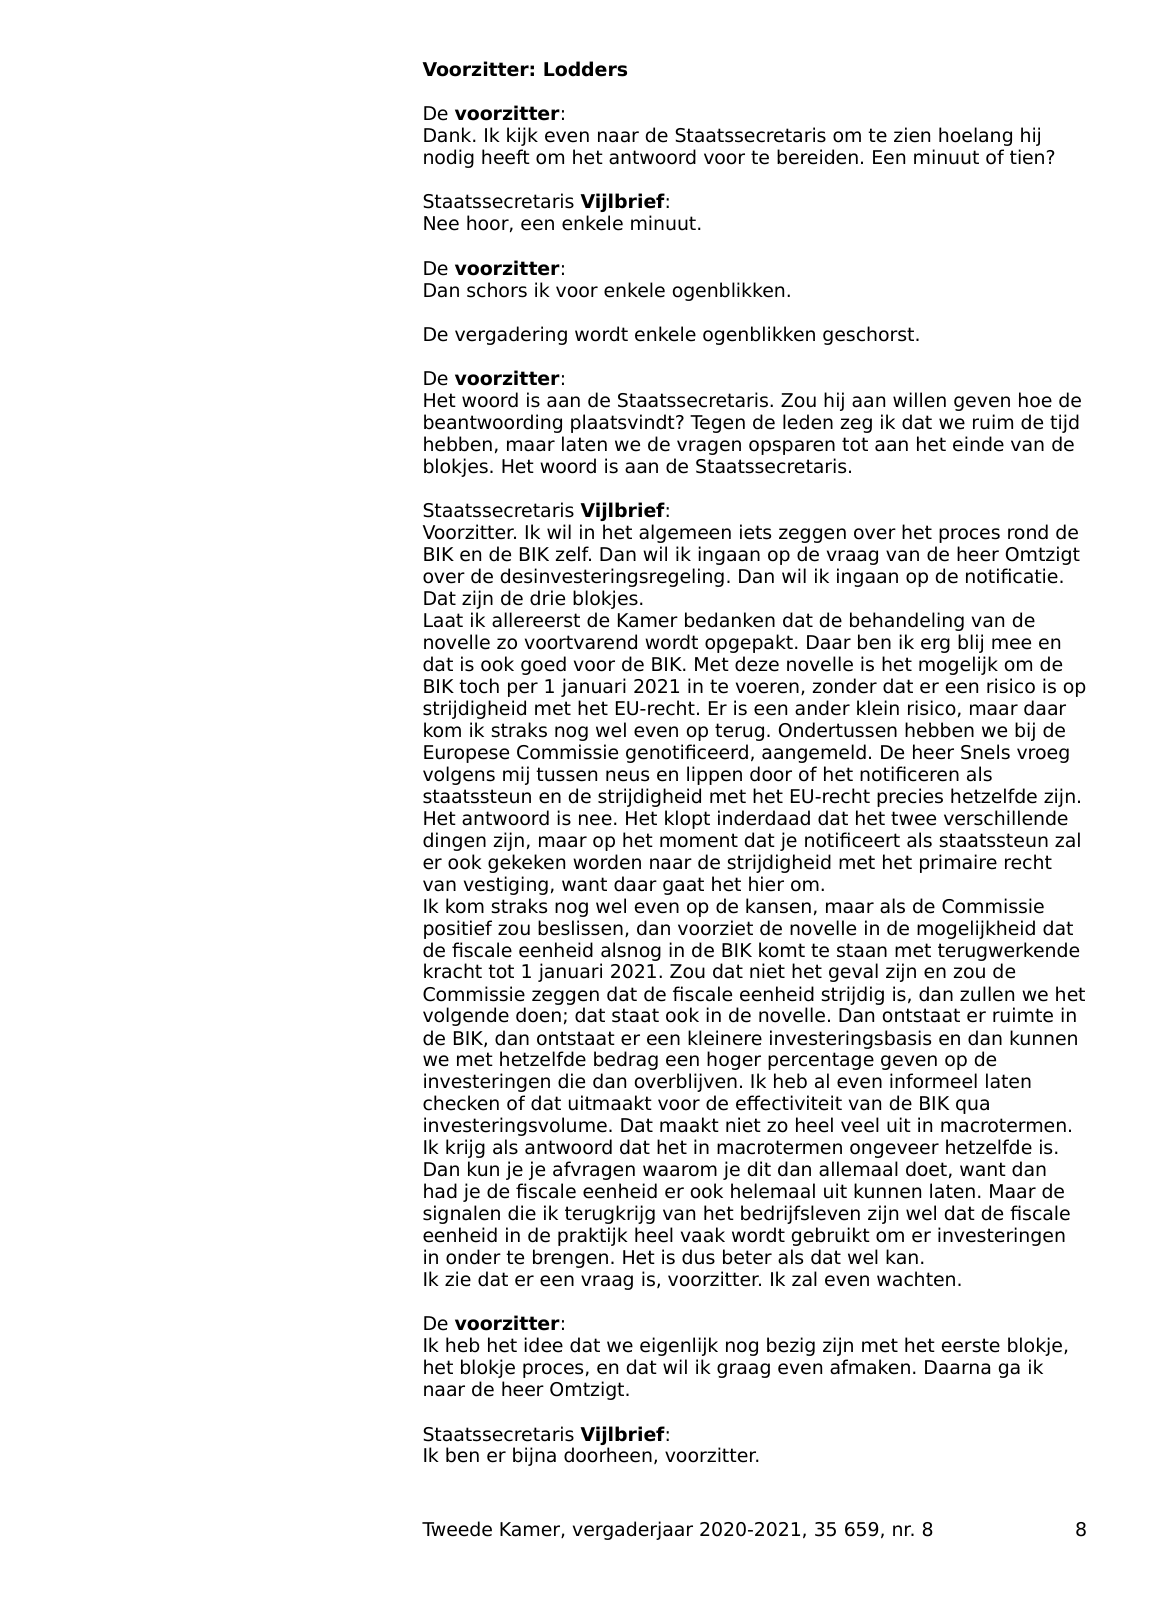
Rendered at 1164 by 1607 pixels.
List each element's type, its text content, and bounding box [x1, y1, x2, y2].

text Staatssecretaris Vijlbrief: [422, 1423, 1087, 1445]
text Staatssecretaris Vijlbrief: [422, 500, 1087, 522]
text Ik kom straks nog wel even op de kansen, maar als de Commissie positief zou beslissen, dan voorziet de novelle in de mogelijkheid dat de fiscale eenheid alsnog in de BIK komt te staan met terugwerkende kracht tot 1 januari 2021. Zou dat niet het geval zijn en zou de Commissie zeggen dat de fiscale eenheid strijdig is, dan zullen we het volgende doen; dat staat ook in de novelle. Dan ontstaat er ruimte in de BIK, dan ontstaat er een kleinere investeringsbasis en dan kunnen we met hetzelfde bedrag een hoger percentage geven op de investeringen die dan overblijven. Ik heb al even informeel laten checken of dat uitmaakt voor de effectiviteit van de BIK qua investeringsvolume. Dat maakt niet zo heel veel uit in macrotermen. Ik krijg als antwoord dat het in macrotermen ongeveer hetzelfde is. Dan kun je je afvragen waarom je dit dan allemaal doet, want dan had je de fiscale eenheid er ook helemaal uit kunnen laten. Maar de signalen die ik terugkrijg van het bedrijfsleven zijn wel dat de fiscale eenheid in de praktijk heel vaak wordt gebruikt om er investeringen in onder te brengen. Het is dus beter als dat wel kan. [422, 896, 1087, 1269]
text Het woord is aan de Staatssecretaris. Zou hij aan willen geven hoe de beantwoording plaatsvindt? Tegen de leden zeg ik dat we ruim de tijd hebben, maar laten we de vragen opsparen tot aan het einde van de blokjes. Het woord is aan de Staatssecretaris. [422, 390, 1087, 478]
text Staatssecretaris Vijlbrief: [422, 191, 1087, 213]
text Ik ben er bijna doorheen, voorzitter. [422, 1445, 1087, 1467]
text Dank. Ik kijk even naar de Staatssecretaris om te zien hoelang hij nodig heeft om het antwoord voor te bereiden. Een minuut of tien? [422, 125, 1087, 169]
text De voorzitter: [422, 103, 1087, 125]
text De voorzitter: [422, 368, 1087, 390]
text Ik zie dat er een vraag is, voorzitter. Ik zal even wachten. [422, 1269, 1087, 1291]
subtitle Voorzitter: Lodders [422, 59, 1087, 81]
text Ik heb het idee dat we eigenlijk nog bezig zijn met het eerste blokje, het blokje proces, en dat wil ik graag even afmaken. Daarna ga ik naar de heer Omtzigt. [422, 1335, 1087, 1401]
text De vergadering wordt enkele ogenblikken geschorst. [422, 324, 1087, 346]
text Nee hoor, een enkele minuut. [422, 213, 1087, 235]
text Dan schors ik voor enkele ogenblikken. [422, 279, 1087, 301]
text De voorzitter: [422, 257, 1087, 279]
text De voorzitter: [422, 1313, 1087, 1335]
text Voorzitter. Ik wil in het algemeen iets zeggen over het proces rond de BIK en de BIK zelf. Dan wil ik ingaan op de vraag van de heer Omtzigt over de desinvesteringsregeling. Dan wil ik ingaan op de notificatie. Dat zijn de drie blokjes. [422, 522, 1087, 610]
text Laat ik allereerst de Kamer bedanken dat de behandeling van de novelle zo voortvarend wordt opgepakt. Daar ben ik erg blij mee en dat is ook goed voor de BIK. Met deze novelle is het mogelijk om de BIK toch per 1 januari 2021 in te voeren, zonder dat er een risico is op strijdigheid met het EU-recht. Er is een ander klein risico, maar daar kom ik straks nog wel even op terug. Ondertussen hebben we bij de Europese Commissie genotificeerd, aangemeld. De heer Snels vroeg volgens mij tussen neus en lippen door of het notificeren als staatssteun en de strijdigheid met het EU-recht precies hetzelfde zijn. Het antwoord is nee. Het klopt inderdaad dat het twee verschillende dingen zijn, maar op het moment dat je notificeert als staatssteun zal er ook gekeken worden naar de strijdigheid met het primaire recht van vestiging, want daar gaat het hier om. [422, 610, 1087, 896]
